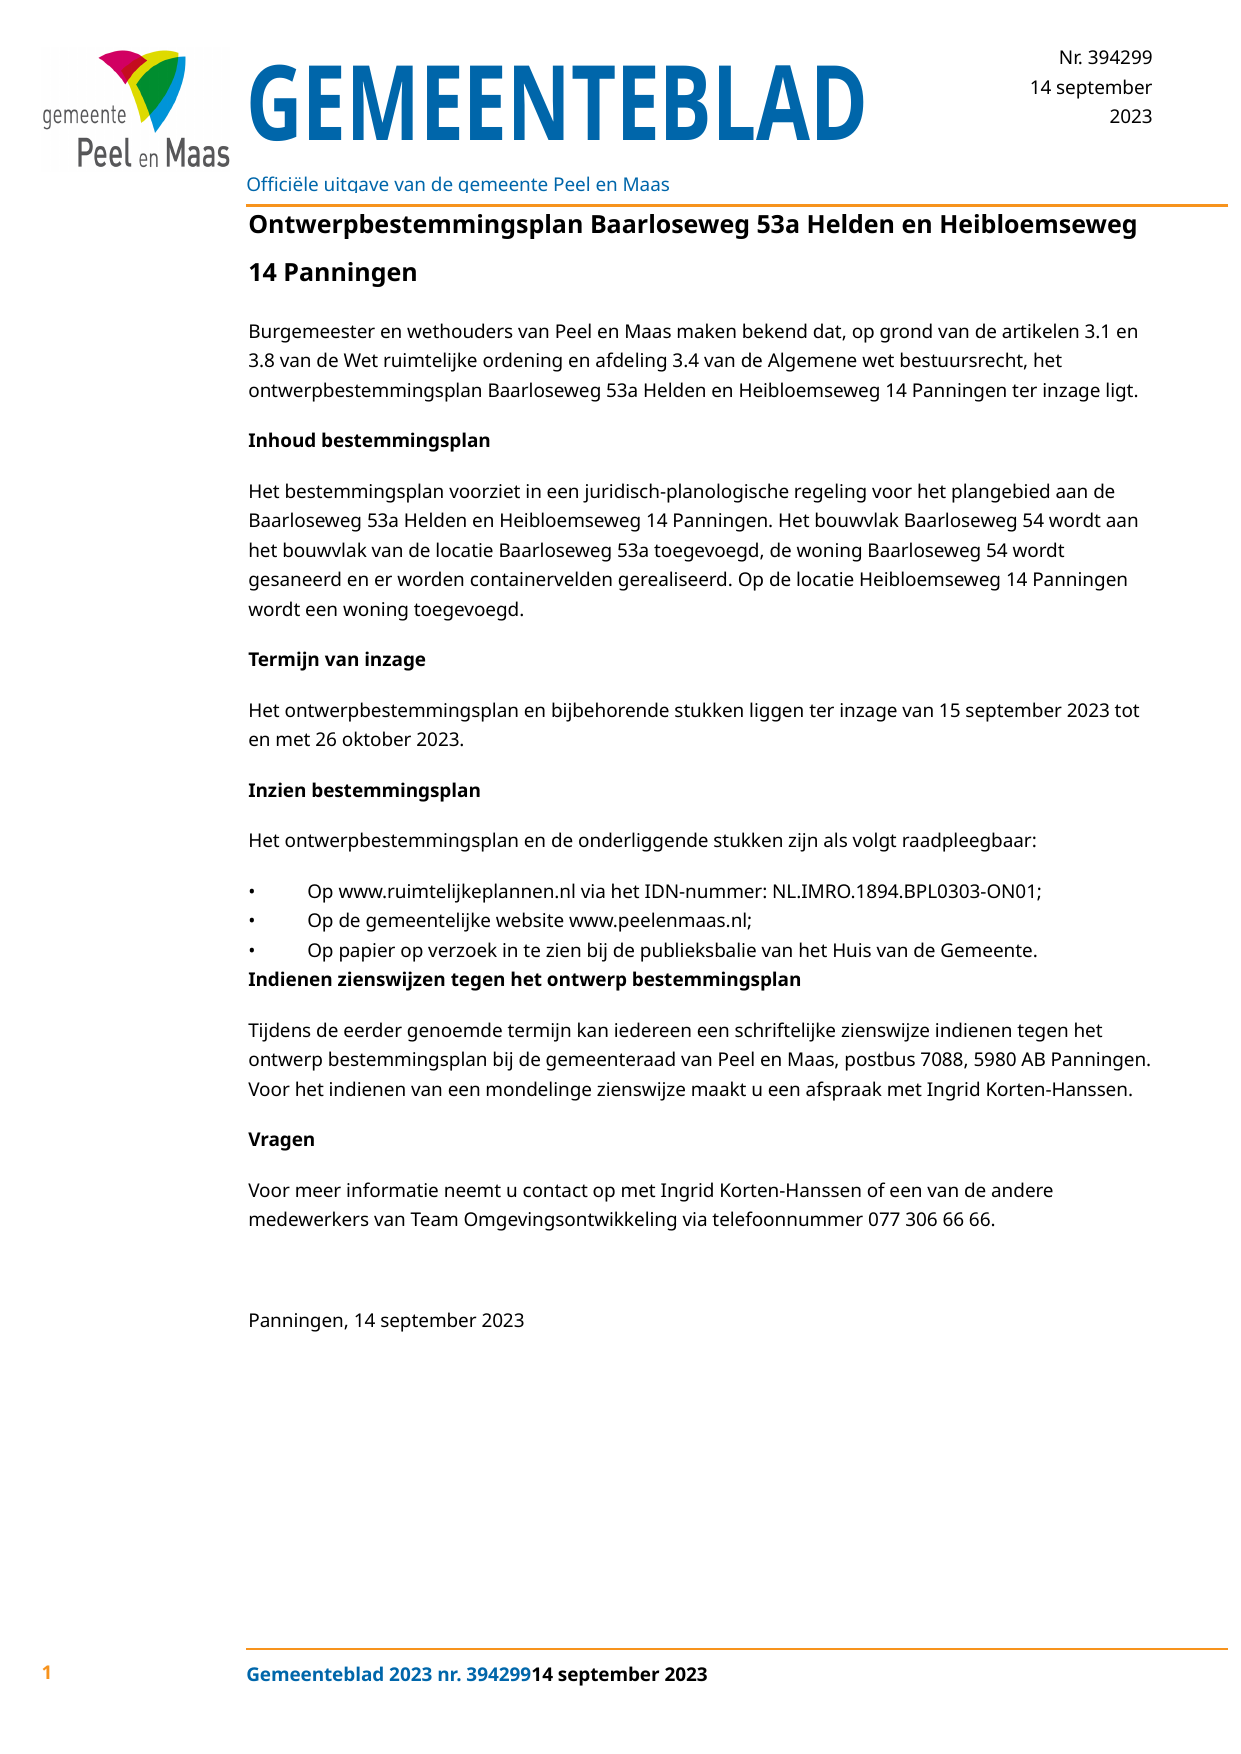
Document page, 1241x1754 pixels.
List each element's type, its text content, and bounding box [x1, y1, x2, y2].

text Inhoud bestemmingsplan [248, 427, 1152, 453]
text Ontwerpbestemmingsplan Baarloseweg 53a Helden en Heibloemseweg 14 Panningen [248, 207, 1152, 288]
text Tijdens de eerder genoemde termijn kan iedereen een schriftelijke zienswijze indienen tegen het ontwerp bestemmingsplan bij de gemeenteraad van Peel en Maas, postbus 7088, 5980 AB Panningen. Voor het indienen van een mondelinge zienswijze maakt u een afspraak met Ingrid Korten-Hanssen. [248, 1017, 1152, 1102]
text Voor meer informatie neemt u contact op met Ingrid Korten-Hanssen of een van de andere medewerkers van Team Omgevingsontwikkeling via telefoonnummer 077 306 66 66. [248, 1177, 1152, 1232]
text Indienen zienswijzen tegen het ontwerp bestemmingsplan [248, 967, 1152, 992]
text Inzien bestemmingsplan [248, 777, 1152, 803]
list Op papier op verzoek in te zien bij de publieksbalie van het Huis van de Gemeente. [248, 937, 1152, 963]
picture [41, 47, 231, 172]
text Burgemeester en wethouders van Peel en Maas maken bekend dat, op grond van de artikelen 3.1 en 3.8 van de Wet ruimtelijke ordening en afdeling 3.4 van de Algemene wet bestuursrecht, het ontwerpbestemmingsplan Baarloseweg 53a Helden en Heibloemseweg 14 Panningen ter inzage ligt. [248, 318, 1152, 403]
list Op de gemeentelijke website www.peelenmaas.nl; [248, 907, 1152, 933]
list Op www.ruimtelijkeplannen.nl via het IDN-nummer: NL.IMRO.1894.BPL0303-ON01; [248, 878, 1152, 904]
text Vragen [248, 1127, 1152, 1152]
text Termijn van inzage [248, 647, 1152, 672]
text Het bestemmingsplan voorziet in een juridisch-planologische regeling voor het plangebied aan de Baarloseweg 53a Helden en Heibloemseweg 14 Panningen. Het bouwvlak Baarloseweg 54 wordt aan het bouwvlak van de locatie Baarloseweg 53a toegevoegd, de woning Baarloseweg 54 wordt gesaneerd en er worden containervelden gerealiseerd. Op de locatie Heibloemseweg 14 Panningen wordt een woning toegevoegd. [248, 478, 1152, 622]
text Panningen, 14 september 2023 [248, 1307, 1152, 1333]
text Het ontwerpbestemmingsplan en bijbehorende stukken liggen ter inzage van 15 september 2023 tot en met 26 oktober 2023. [248, 697, 1152, 752]
text Het ontwerpbestemmingsplan en de onderliggende stukken zijn als volgt raadpleegbaar: [248, 827, 1152, 853]
